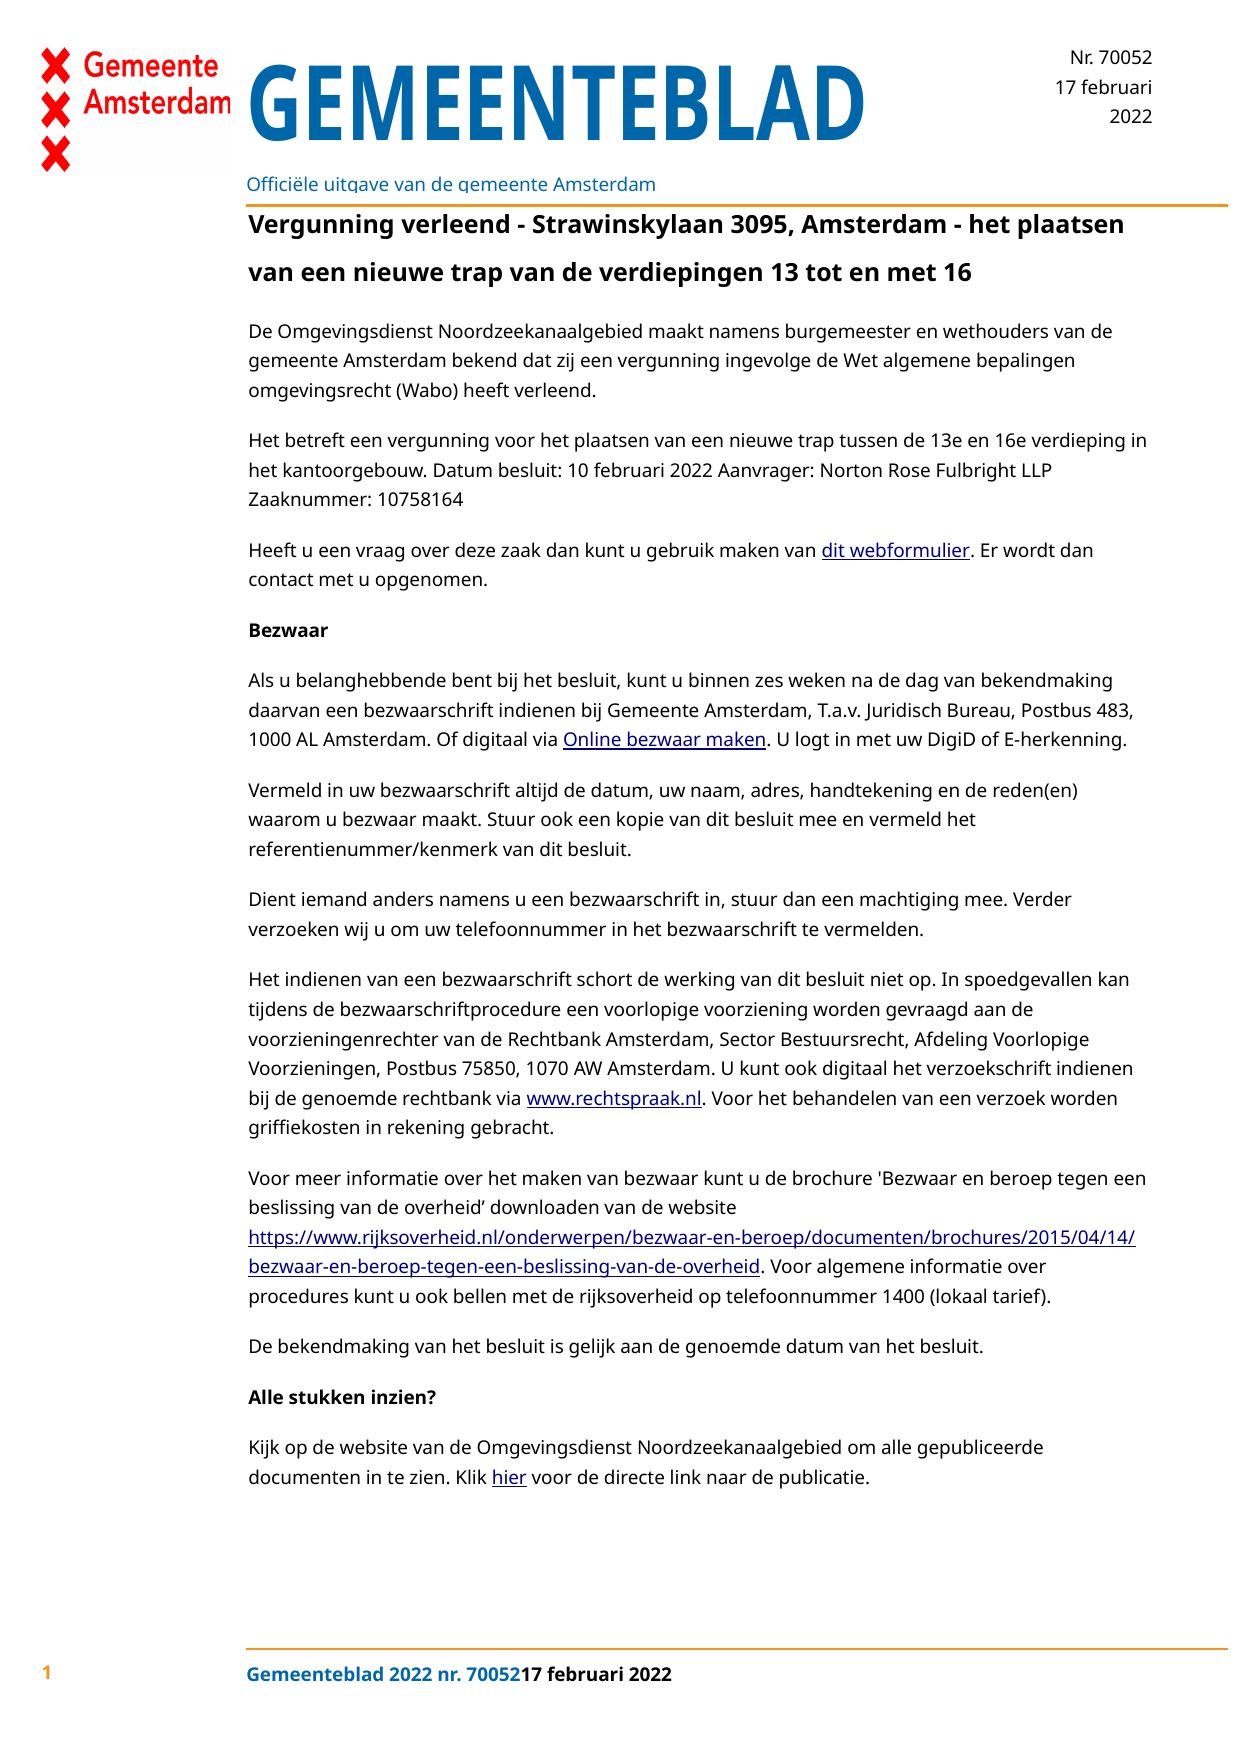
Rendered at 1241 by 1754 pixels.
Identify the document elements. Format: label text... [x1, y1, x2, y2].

text Vergunning verleend - Strawinskylaan 3095, Amsterdam - het plaatsen van een nieuwe trap van de verdiepingen 13 tot en met 16 [248, 207, 1152, 288]
text Het indienen van een bezwaarschrift schort de werking van dit besluit niet op. In spoedgevallen kan tijdens de bezwaarschriftprocedure een voorlopige voorziening worden gevraagd aan de voorzieningenrechter van de Rechtbank Amsterdam, Sector Bestuursrecht, Afdeling Voorlopige Voorzieningen, Postbus 75850, 1070 AW Amsterdam. U kunt ook digitaal het verzoekschrift indienen bij de genoemde rechtbank via www.rechtspraak.nl. Voor het behandelen van een verzoek worden griffiekosten in rekening gebracht. [248, 967, 1152, 1140]
text Als u belanghebbende bent bij het besluit, kunt u binnen zes weken na de dag van bekendmaking daarvan een bezwaarschrift indienen bij Gemeente Amsterdam, T.a.v. Juridisch Bureau, Postbus 483, 1000 AL Amsterdam. Of digitaal via Online bezwaar maken. U logt in met uw DigiD of E-herkenning. [248, 667, 1152, 752]
text Het betreft een vergunning voor het plaatsen van een nieuwe trap tussen de 13e en 16e verdieping in het kantoorgebouw. Datum besluit: 10 februari 2022 Aanvrager: Norton Rose Fulbright LLP Zaaknummer: 10758164 [248, 427, 1152, 512]
text Bezwaar [248, 617, 1152, 643]
text De Omgevingsdienst Noordzeekanaalgebied maakt namens burgemeester en wethouders van de gemeente Amsterdam bekend dat zij een vergunning ingevolge de Wet algemene bepalingen omgevingsrecht (Wabo) heeft verleend. [248, 318, 1152, 403]
text Dient iemand anders namens u een bezwaarschrift in, stuur dan een machtiging mee. Verder verzoeken wij u om uw telefoonnummer in het bezwaarschrift te vermelden. [248, 887, 1152, 942]
text Kijk op de website van de Omgevingsdienst Noordzeekanaalgebied om alle gepubliceerde documenten in te zien. Klik hier voor de directe link naar de publicatie. [248, 1434, 1152, 1490]
text Voor meer informatie over het maken van bezwaar kunt u de brochure 'Bezwaar en beroep tegen een beslissing van de overheid’ downloaden van de website https://www.rijksoverheid.nl/onderwerpen/bezwaar-en-beroep/documenten/brochures/2015/04/14/bezwaar-en-beroep-tegen-een-beslissing-van-de-overheid. Voor algemene informatie over procedures kunt u ook bellen met de rijksoverheid op telefoonnummer 1400 (lokaal tarief). [248, 1165, 1152, 1309]
text Vermeld in uw bezwaarschrift altijd de datum, uw naam, adres, handtekening en de reden(en) waarom u bezwaar maakt. Stuur ook een kopie van dit besluit mee en vermeld het referentienummer/kenmerk van dit besluit. [248, 777, 1152, 862]
text Alle stukken inzien? [248, 1384, 1152, 1410]
text De bekendmaking van het besluit is gelijk aan de genoemde datum van het besluit. [248, 1334, 1152, 1359]
text Heeft u een vraag over deze zaak dan kunt u gebruik maken van dit webformulier. Er wordt dan contact met u opgenomen. [248, 537, 1152, 592]
picture [41, 47, 231, 172]
